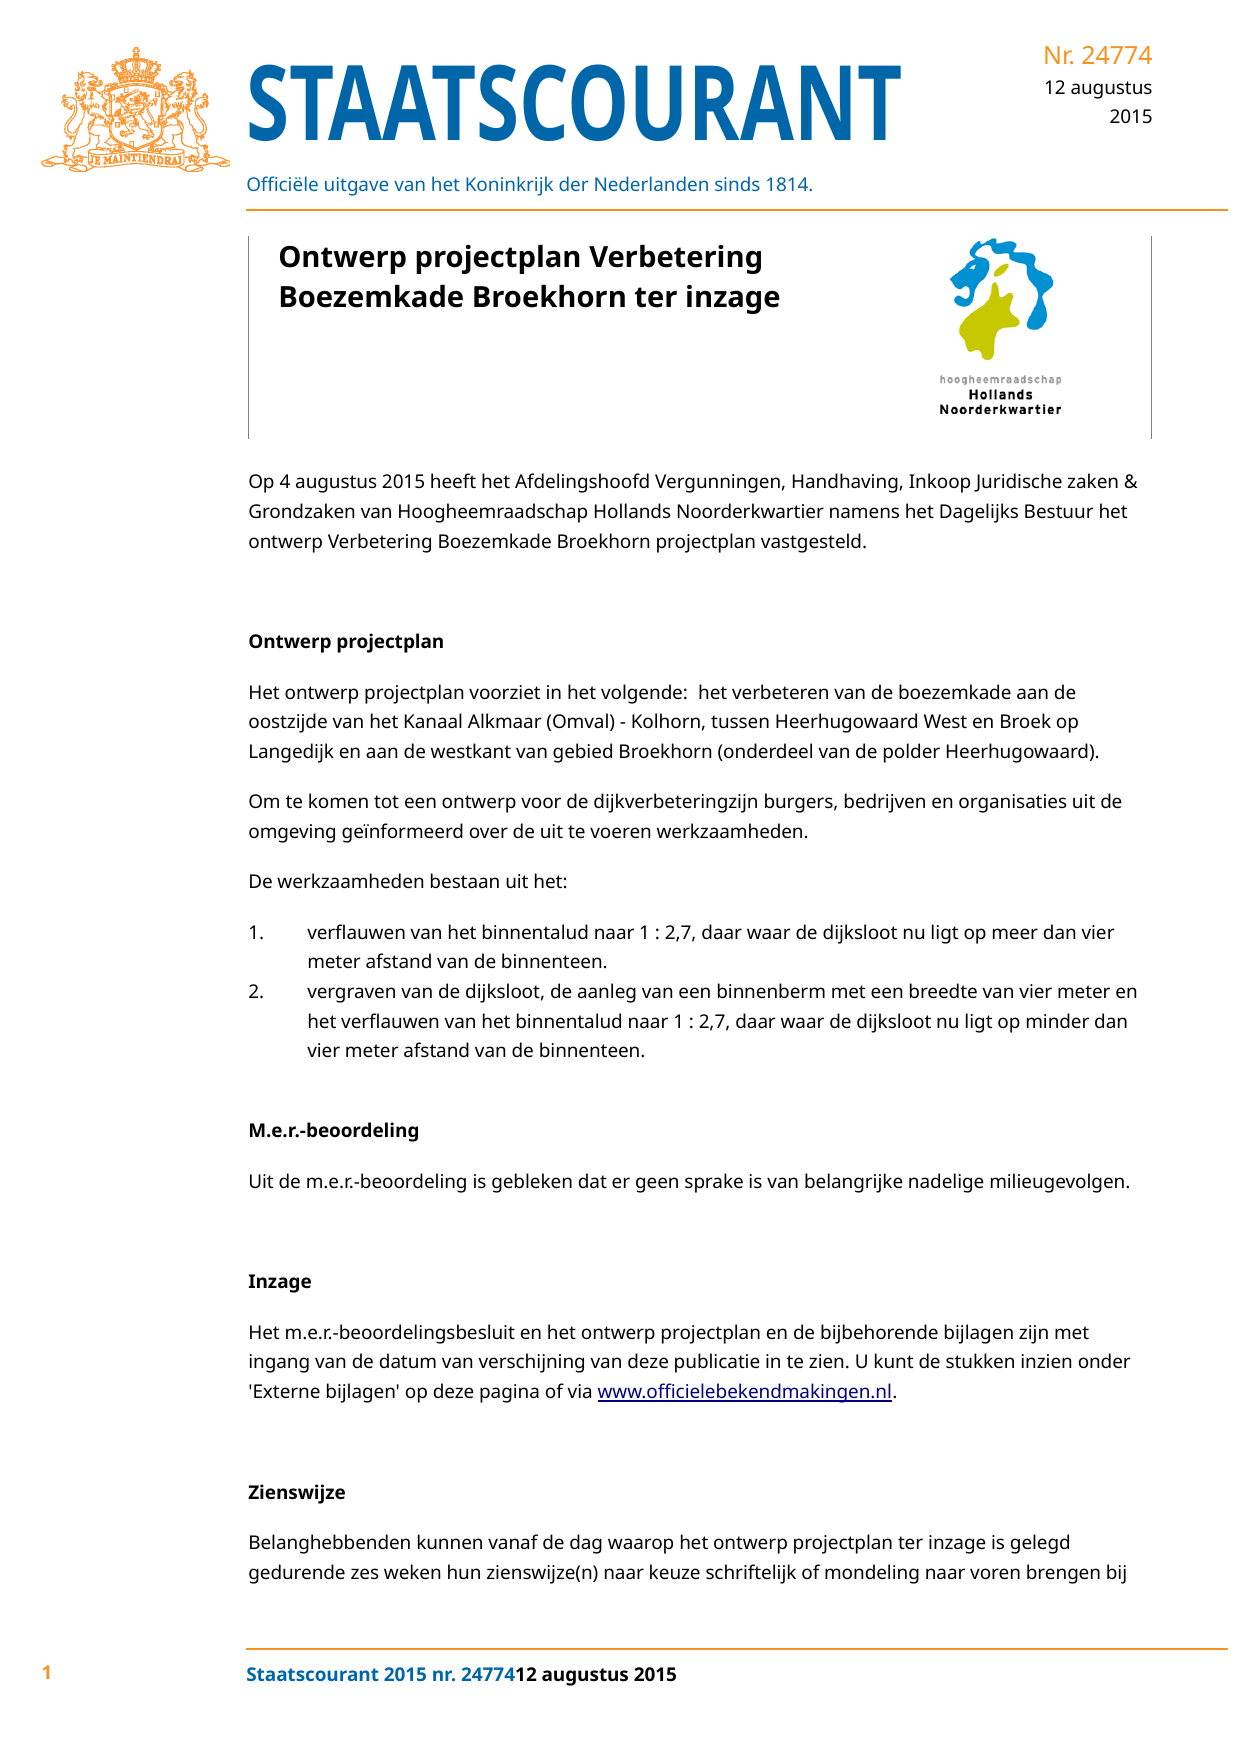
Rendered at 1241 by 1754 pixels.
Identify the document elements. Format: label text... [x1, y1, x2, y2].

text M.e.r.-beoordeling [248, 1117, 1152, 1143]
text Op 4 augustus 2015 heeft het Afdelingshoofd Vergunningen, Handhaving, Inkoop Juridische zaken & Grondzaken van Hoogheemraadschap Hollands Noorderkwartier namens het Dagelijks Bestuur het ontwerp Verbetering Boezemkade Broekhorn projectplan vastgesteld. [248, 469, 1152, 553]
table_header [1061, 236, 1151, 413]
text Het m.e.r.-beoordelingsbesluit en het ontwerp projectplan en de bijbehorende bijlagen zijn met ingang van de datum van verschijning van deze publicatie in te zien. U kunt de stukken inzien onder 'Externe bijlagen' op deze pagina of via www.officielebekendmakingen.nl. [248, 1319, 1152, 1404]
picture [41, 47, 231, 172]
text Ontwerp projectplan [248, 629, 1152, 654]
list vergraven van de dijksloot, de aanleg van een binnenberm met een breedte van vier meter en het verflauwen van het binnentalud naar 1 : 2,7, daar waar de dijksloot nu ligt op minder dan vier meter afstand van de binnenteen. [248, 978, 1152, 1063]
text Het ontwerp projectplan voorziet in het volgende: het verbeteren van de boezemkade aan de oostzijde van het Kanaal Alkmaar (Omval) - Kolhorn, tussen Heerhugowaard West en Broek op Langedijk en aan de westkant van gebied Broekhorn (onderdeel van de polder Heerhugowaard). [248, 679, 1152, 764]
text Uit de m.e.r.-beoordeling is gebleken dat er geen sprake is van belangrijke nadelige milieugevolgen. [248, 1168, 1152, 1193]
list verflauwen van het binnentalud naar 1 : 2,7, daar waar de dijksloot nu ligt op meer dan vier meter afstand van de binnenteen. [248, 919, 1152, 974]
table_header [850, 414, 1151, 439]
table_header [850, 236, 940, 413]
table_header Ontwerp projectplan Verbetering Boezemkade Broekhorn ter inzage [249, 236, 850, 439]
picture [940, 236, 1061, 414]
text Zienswijze [248, 1479, 1152, 1505]
text De werkzaamheden bestaan uit het: [248, 869, 1152, 894]
text Belanghebbenden kunnen vanaf de dag waarop het ontwerp projectplan ter inzage is gelegd gedurende zes weken hun zienswijze(n) naar keuze schriftelijk of mondeling naar voren brengen bij [248, 1529, 1152, 1585]
text Inzage [248, 1269, 1152, 1294]
text Om te komen tot een ontwerp voor de dijkverbeteringzijn burgers, bedrijven en organisaties uit de omgeving geïnformeerd over de uit te voeren werkzaamheden. [248, 789, 1152, 844]
